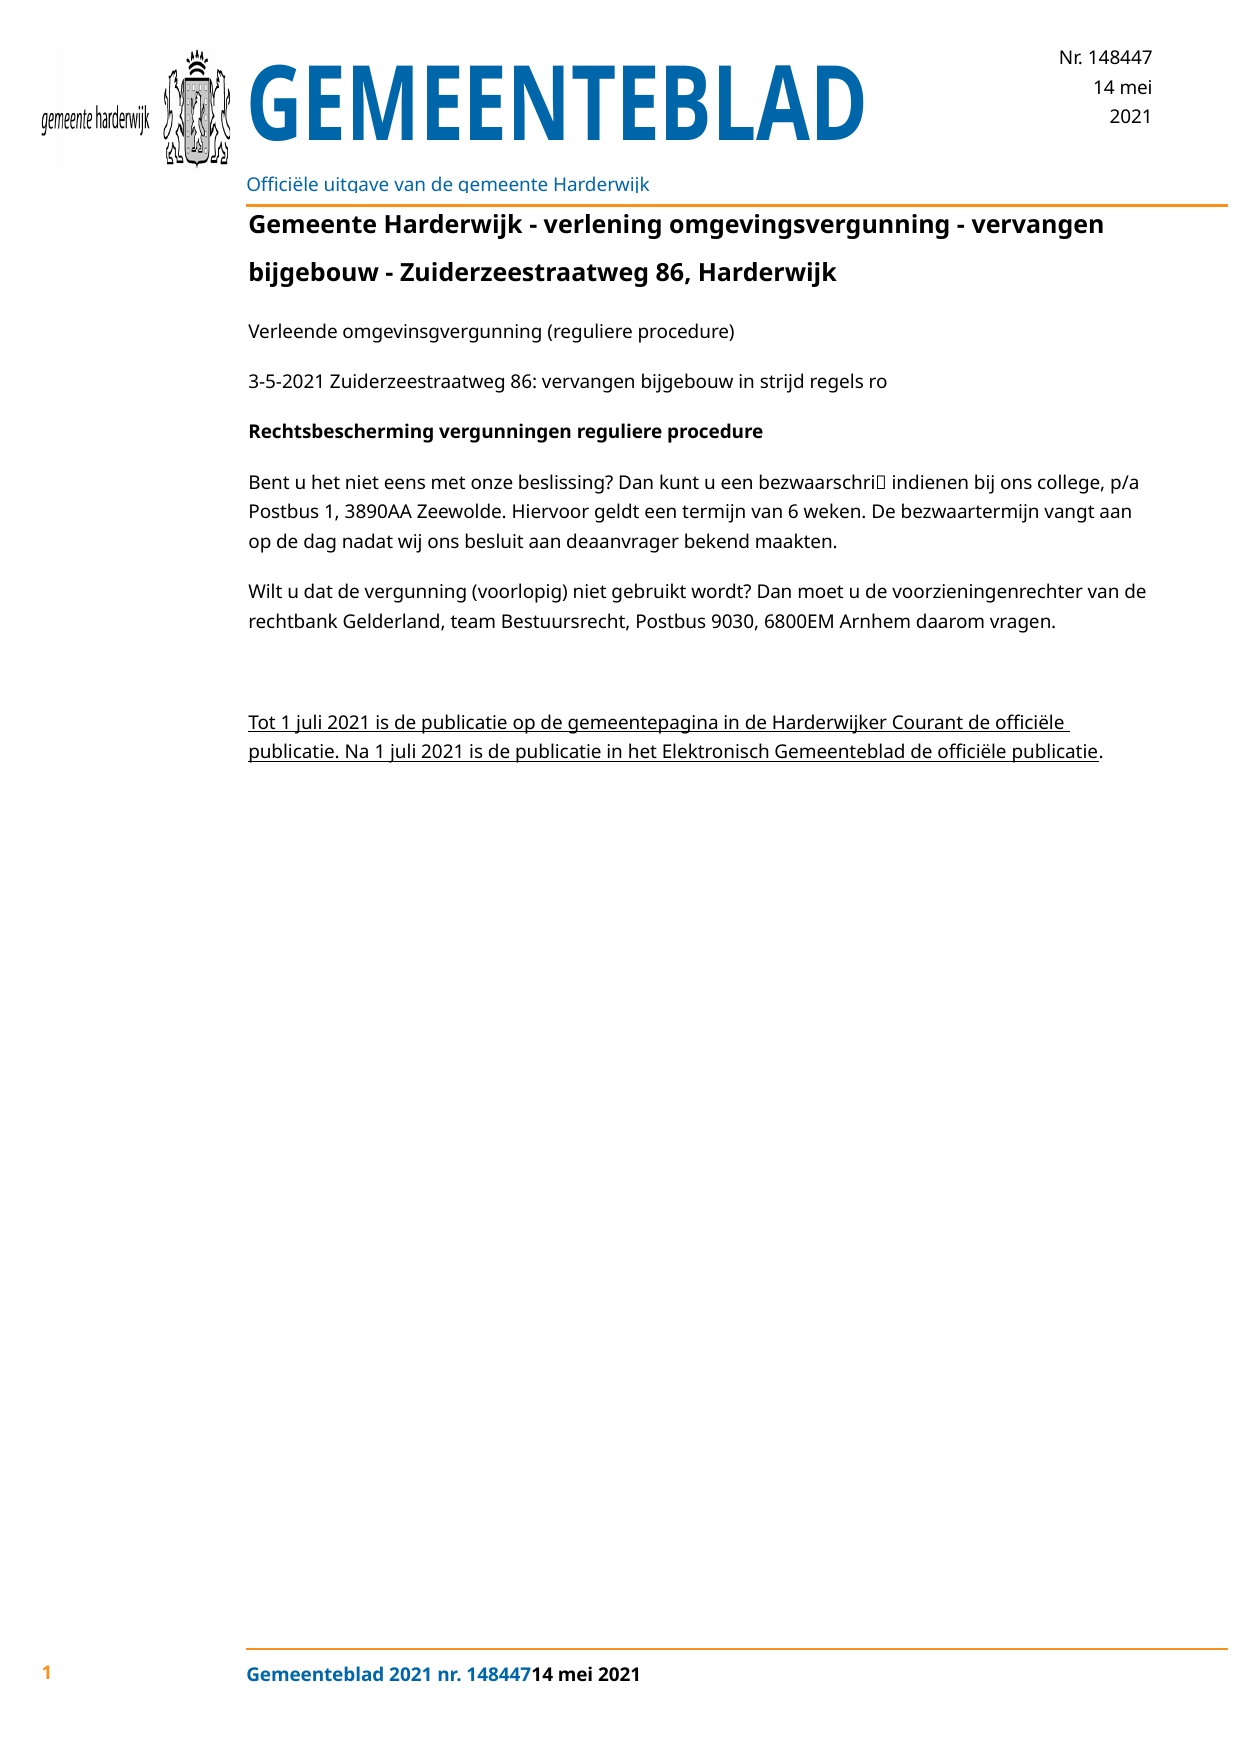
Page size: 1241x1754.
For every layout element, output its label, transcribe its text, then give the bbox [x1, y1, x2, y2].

picture [41, 47, 231, 172]
text Rechtsbescherming vergunningen reguliere procedure [248, 419, 1152, 444]
text Gemeente Harderwijk - verlening omgevingsvergunning - vervangen bijgebouw - Zuiderzeestraatweg 86, Harderwijk [248, 207, 1152, 288]
text Wilt u dat de vergunning (voorlopig) niet gebruikt wordt? Dan moet u de voorzieningenrechter van de rechtbank Gelderland, team Bestuursrecht, Postbus 9030, 6800EM Arnhem daarom vragen. [248, 579, 1152, 634]
text Bent u het niet eens met onze beslissing? Dan kunt u een bezwaarschri􀅌 indienen bij ons college, p/a Postbus 1, 3890AA Zeewolde. Hiervoor geldt een termijn van 6 weken. De bezwaartermijn vangt aan op de dag nadat wij ons besluit aan deaanvrager bekend maakten. [248, 469, 1152, 554]
text Tot 1 juli 2021 is de publicatie op de gemeentepagina in de Harderwijker Courant de officiële publicatie. Na 1 juli 2021 is de publicatie in het Elektronisch Gemeenteblad de officiële publicatie. [248, 709, 1152, 764]
text Verleende omgevinsgvergunning (reguliere procedure) [248, 318, 1152, 344]
text 3-5-2021 Zuiderzeestraatweg 86: vervangen bijgebouw in strijd regels ro [248, 368, 1152, 394]
